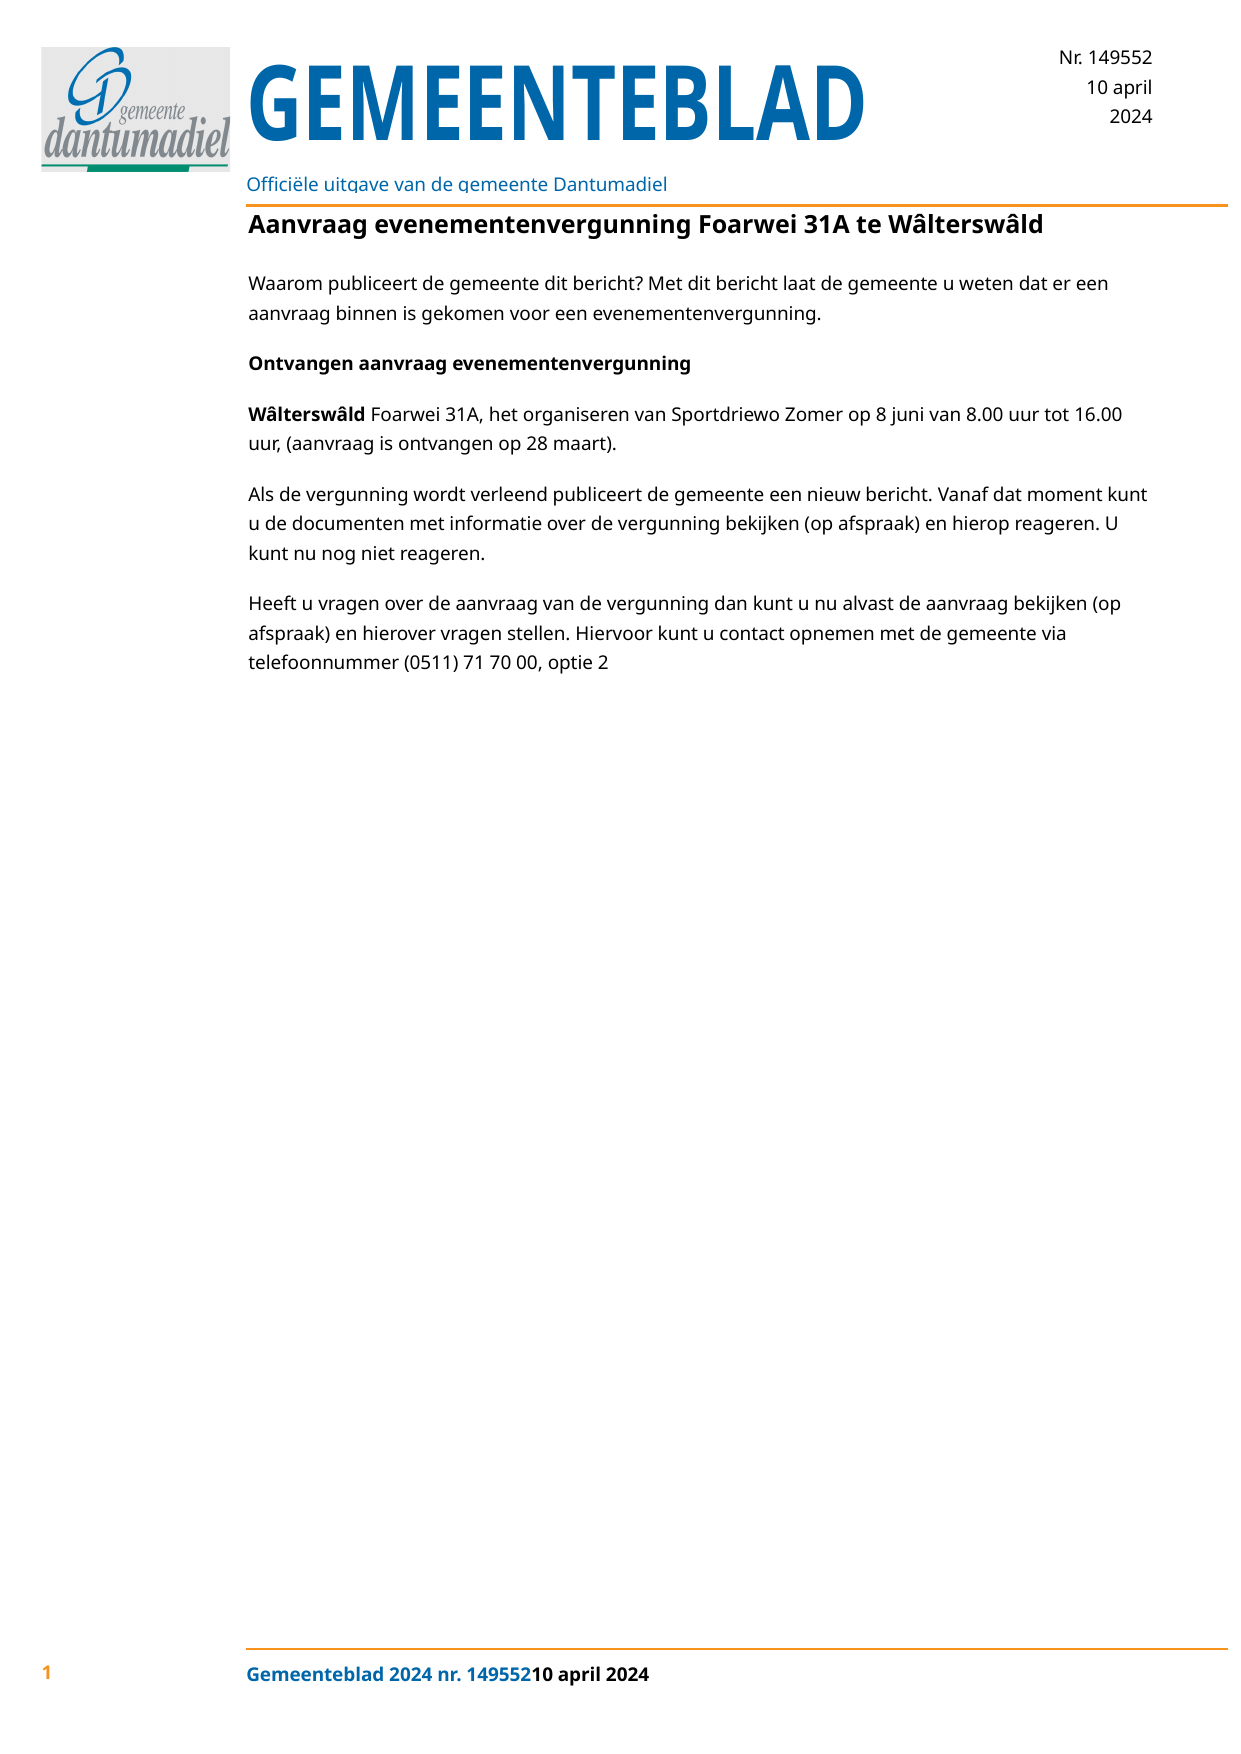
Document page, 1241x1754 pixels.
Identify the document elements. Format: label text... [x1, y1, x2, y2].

text Aanvraag evenementenvergunning Foarwei 31A te Wâlterswâld [248, 207, 1152, 241]
picture [41, 47, 231, 172]
text Als de vergunning wordt verleend publiceert de gemeente een nieuw bericht. Vanaf dat moment kunt u de documenten met informatie over de vergunning bekijken (op afspraak) en hierop reageren. U kunt nu nog niet reageren. [248, 481, 1152, 566]
text Waarom publiceert de gemeente dit bericht? Met dit bericht laat de gemeente u weten dat er een aanvraag binnen is gekomen voor een evenementenvergunning. [248, 270, 1152, 326]
text Wâlterswâld Foarwei 31A, het organiseren van Sportdriewo Zomer op 8 juni van 8.00 uur tot 16.00 uur, (aanvraag is ontvangen op 28 maart). [248, 401, 1152, 456]
text Heeft u vragen over de aanvraag van de vergunning dan kunt u nu alvast de aanvraag bekijken (op afspraak) en hierover vragen stellen. Hiervoor kunt u contact opnemen met de gemeente via telefoonnummer (0511) 71 70 00, optie 2 [248, 590, 1152, 675]
text Ontvangen aanvraag evenementenvergunning [248, 350, 1152, 376]
